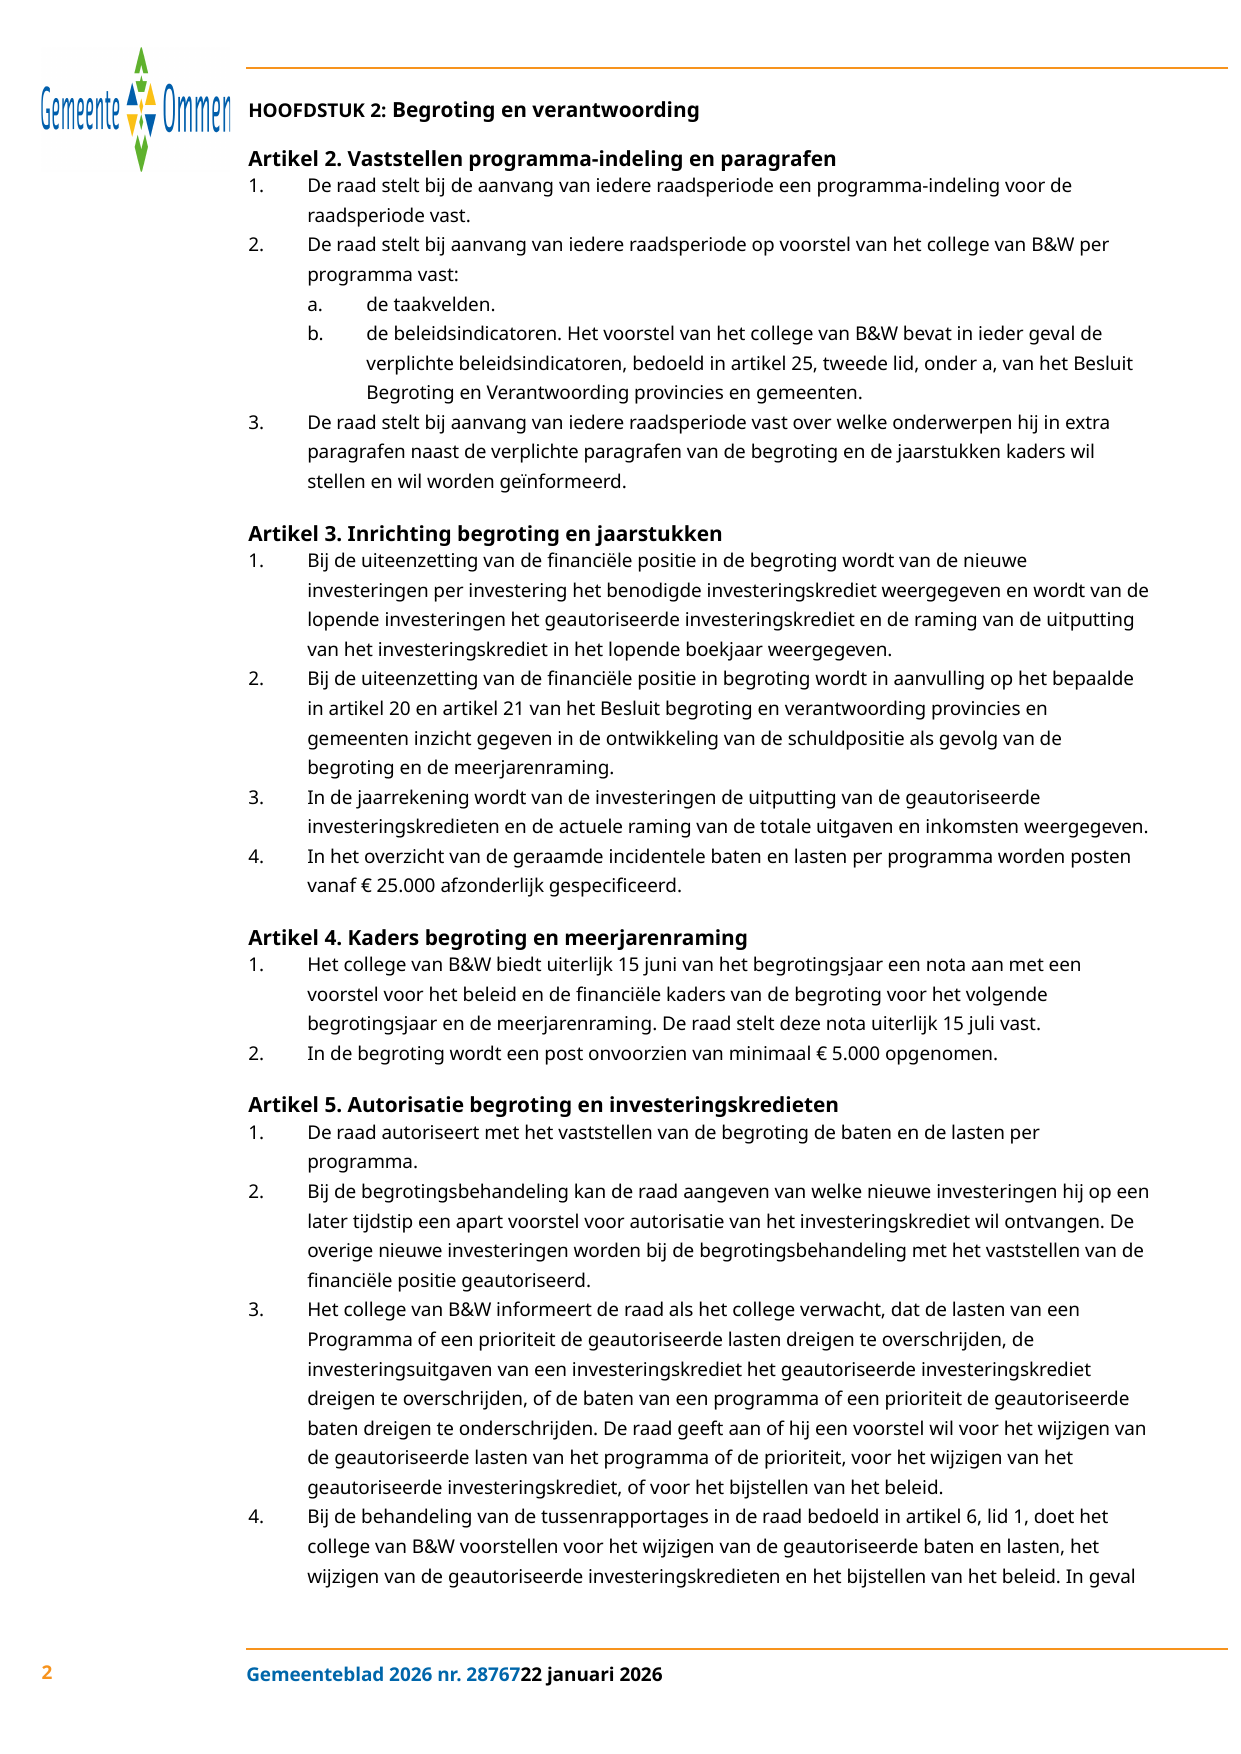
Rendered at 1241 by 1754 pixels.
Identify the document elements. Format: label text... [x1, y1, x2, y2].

list In de begroting wordt een post onvoorzien van minimaal € 5.000 opgenomen. [248, 1040, 1152, 1066]
text Artikel 4. Kaders begroting en meerjarenraming [248, 923, 1152, 951]
text HOOFDSTUK 2: Begroting en verantwoording [248, 95, 1152, 123]
list De raad stelt bij de aanvang van iedere raadsperiode een programma-indeling voor de raadsperiode vast. [248, 172, 1152, 228]
list Bij de uiteenzetting van de financiële positie in begroting wordt in aanvulling op het bepaalde in artikel 20 en artikel 21 van het Besluit begroting en verantwoording provincies en gemeenten inzicht gegeven in de ontwikkeling van de schuldpositie als gevolg van de begroting en de meerjarenraming. [248, 666, 1152, 780]
list De raad stelt bij aanvang van iedere raadsperiode op voorstel van het college van B&W per programma vast: [248, 232, 1152, 287]
list de taakvelden. [307, 291, 1152, 317]
text Artikel 2. Vaststellen programma-indeling en paragrafen [248, 144, 1152, 172]
list Bij de begrotingsbehandeling kan de raad aangeven van welke nieuwe investeringen hij op een later tijdstip een apart voorstel voor autorisatie van het investeringskrediet wil ontvangen. De overige nieuwe investeringen worden bij de begrotingsbehandeling met het vaststellen van de financiële positie geautoriseerd. [248, 1178, 1152, 1293]
text Artikel 5. Autorisatie begroting en investeringskredieten [248, 1091, 1152, 1119]
list Het college van B&W biedt uiterlijk 15 juni van het begrotingsjaar een nota aan met een voorstel voor het beleid en de financiële kaders van de begroting voor het volgende begrotingsjaar en de meerjarenraming. De raad stelt deze nota uiterlijk 15 juli vast. [248, 951, 1152, 1036]
picture [41, 47, 231, 172]
list Bij de uiteenzetting van de financiële positie in de begroting wordt van de nieuwe investeringen per investering het benodigde investeringskrediet weergegeven en wordt van de lopende investeringen het geautoriseerde investeringskrediet en de raming van de uitputting van het investeringskrediet in het lopende boekjaar weergegeven. [248, 547, 1152, 662]
list In het overzicht van de geraamde incidentele baten en lasten per programma worden posten vanaf € 25.000 afzonderlijk gespecificeerd. [248, 843, 1152, 898]
list In de jaarrekening wordt van de investeringen de uitputting van de geautoriseerde investeringskredieten en de actuele raming van de totale uitgaven en inkomsten weergegeven. [248, 784, 1152, 839]
text Artikel 3. Inrichting begroting en jaarstukken [248, 519, 1152, 547]
list De raad autoriseert met het vaststellen van de begroting de baten en de lasten per programma. [248, 1119, 1152, 1174]
list De raad stelt bij aanvang van iedere raadsperiode vast over welke onderwerpen hij in extra paragrafen naast de verplichte paragrafen van de begroting en de jaarstukken kaders wil stellen en wil worden geïnformeerd. [248, 409, 1152, 494]
list Het college van B&W informeert de raad als het college verwacht, dat de lasten van een Programma of een prioriteit de geautoriseerde lasten dreigen te overschrijden, de investeringsuitgaven van een investeringskrediet het geautoriseerde investeringskrediet dreigen te overschrijden, of de baten van een programma of een prioriteit de geautoriseerde baten dreigen te onderschrijden. De raad geeft aan of hij een voorstel wil voor het wijzigen van de geautoriseerde lasten van het programma of de prioriteit, voor het wijzigen van het geautoriseerde investeringskrediet, of voor het bijstellen van het beleid. [248, 1297, 1152, 1500]
list de beleidsindicatoren. Het voorstel van het college van B&W bevat in ieder geval de verplichte beleidsindicatoren, bedoeld in artikel 25, tweede lid, onder a, van het Besluit Begroting en Verantwoording provincies en gemeenten. [307, 320, 1152, 405]
list Bij de behandeling van de tussenrapportages in de raad bedoeld in artikel 6, lid 1, doet het college van B&W voorstellen voor het wijzigen van de geautoriseerde baten en lasten, het wijzigen van de geautoriseerde investeringskredieten en het bijstellen van het beleid. In geval [248, 1504, 1152, 1588]
